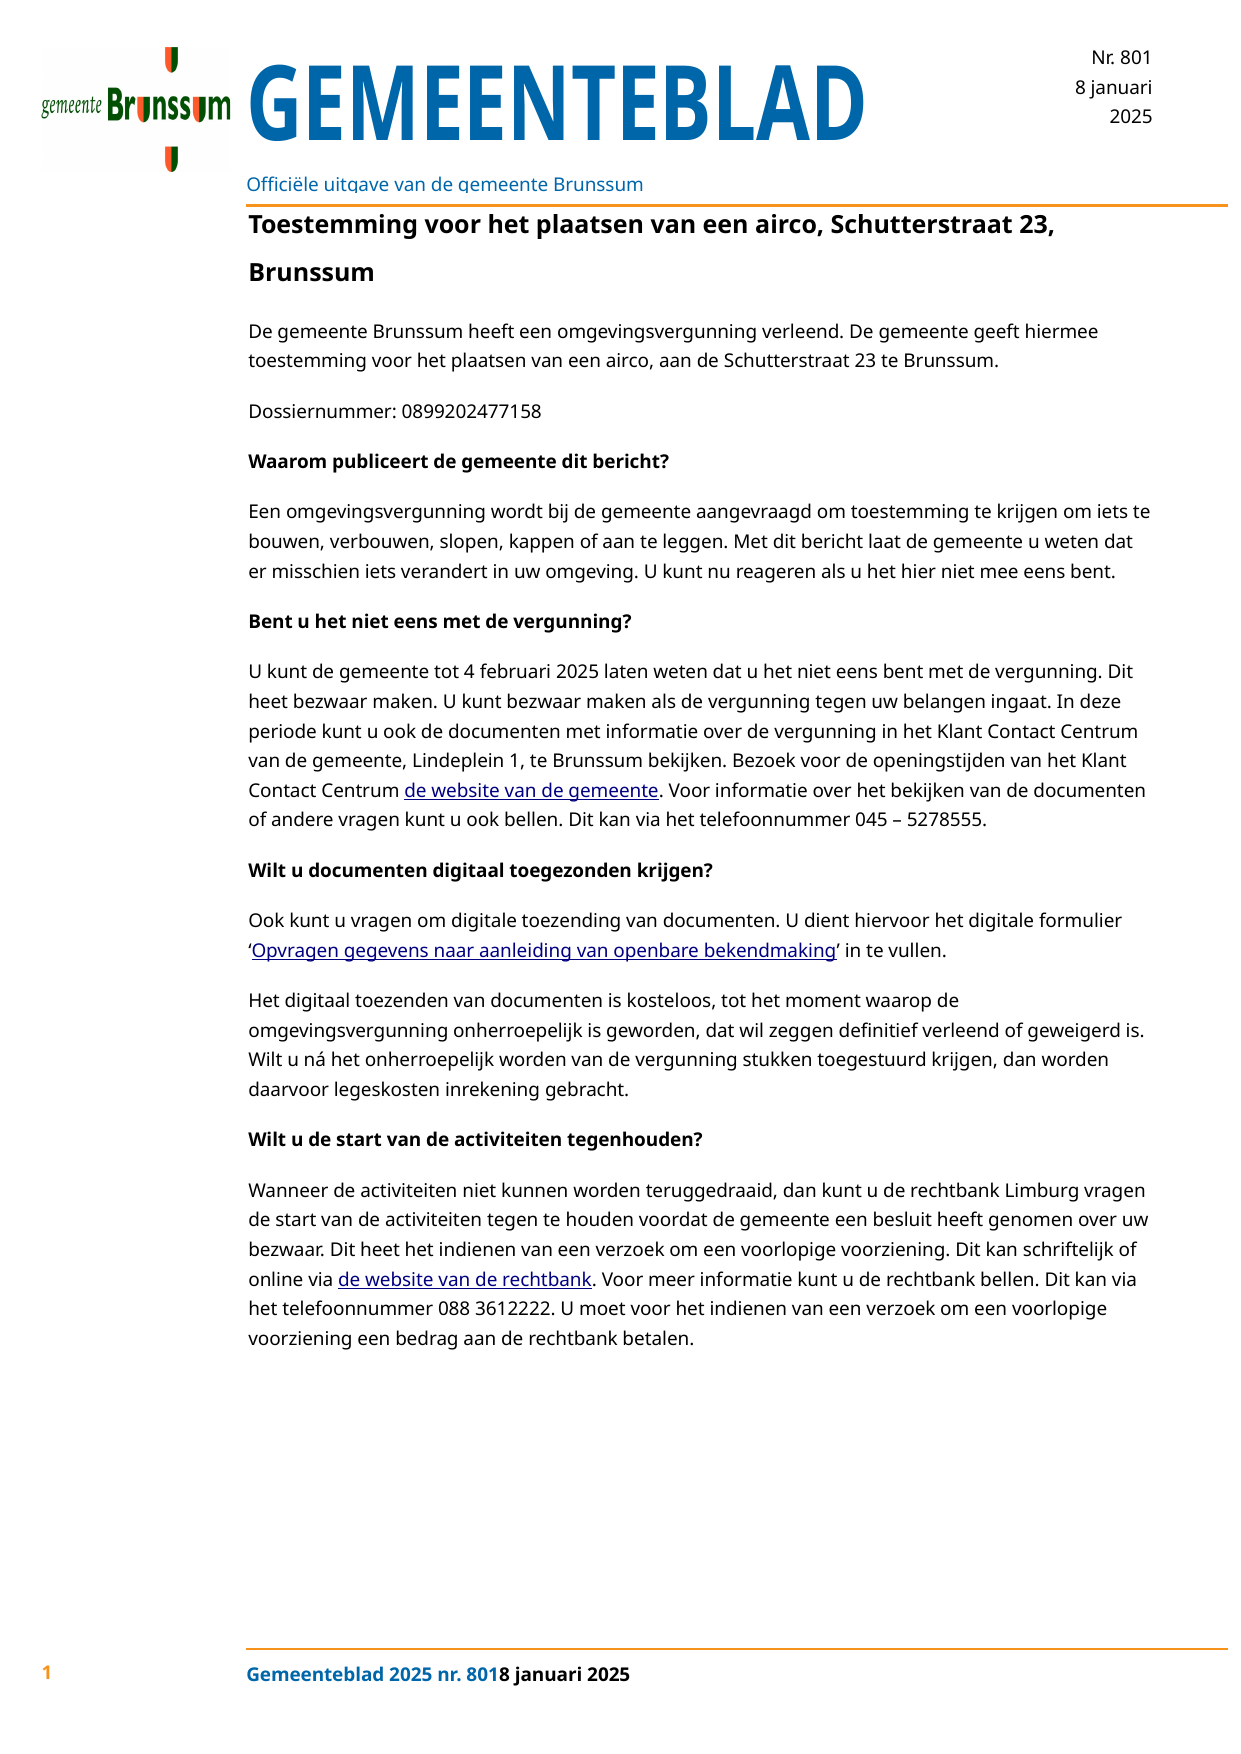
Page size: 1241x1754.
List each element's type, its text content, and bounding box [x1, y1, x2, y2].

text Wilt u documenten digitaal toegezonden krijgen? [248, 857, 1152, 883]
text Bent u het niet eens met de vergunning? [248, 608, 1152, 634]
text Een omgevingsvergunning wordt bij de gemeente aangevraagd om toestemming te krijgen om iets te bouwen, verbouwen, slopen, kappen of aan te leggen. Met dit bericht laat de gemeente u weten dat er misschien iets verandert in uw omgeving. U kunt nu reageren als u het hier niet mee eens bent. [248, 499, 1152, 584]
text Het digitaal toezenden van documenten is kosteloos, tot het moment waarop de omgevingsvergunning onherroepelijk is geworden, dat wil zeggen definitief verleend of geweigerd is. Wilt u ná het onherroepelijk worden van de vergunning stukken toegestuurd krijgen, dan worden daarvoor legeskosten inrekening gebracht. [248, 987, 1152, 1102]
text Wilt u de start van de activiteiten tegenhouden? [248, 1127, 1152, 1152]
text Dossiernummer: 0899202477158 [248, 398, 1152, 424]
text Wanneer de activiteiten niet kunnen worden teruggedraaid, dan kunt u de rechtbank Limburg vragen de start van de activiteiten tegen te houden voordat de gemeente een besluit heeft genomen over uw bezwaar. Dit heet het indienen van een verzoek om een voorlopige voorziening. Dit kan schriftelijk of online via de website van de rechtbank. Voor meer informatie kunt u de rechtbank bellen. Dit kan via het telefoonnummer 088 3612222. U moet voor het indienen van een verzoek om een voorlopige voorziening een bedrag aan de rechtbank betalen. [248, 1177, 1152, 1351]
text De gemeente Brunssum heeft een omgevingsvergunning verleend. De gemeente geeft hiermee toestemming voor het plaatsen van een airco, aan de Schutterstraat 23 te Brunssum. [248, 318, 1152, 373]
text Waarom publiceert de gemeente dit bericht? [248, 448, 1152, 474]
text Ook kunt u vragen om digitale toezending van documenten. U dient hiervoor het digitale formulier ‘Opvragen gegevens naar aanleiding van openbare bekendmaking’ in te vullen. [248, 907, 1152, 963]
text U kunt de gemeente tot 4 februari 2025 laten weten dat u het niet eens bent met de vergunning. Dit heet bezwaar maken. U kunt bezwaar maken als de vergunning tegen uw belangen ingaat. In deze periode kunt u ook de documenten met informatie over de vergunning in het Klant Contact Centrum van de gemeente, Lindeplein 1, te Brunssum bekijken. Bezoek voor de openingstijden van het Klant Contact Centrum de website van de gemeente. Voor informatie over het bekijken van de documenten of andere vragen kunt u ook bellen. Dit kan via het telefoonnummer 045 – 5278555. [248, 659, 1152, 832]
picture [41, 47, 231, 172]
text Toestemming voor het plaatsen van een airco, Schutterstraat 23, Brunssum [248, 207, 1152, 288]
